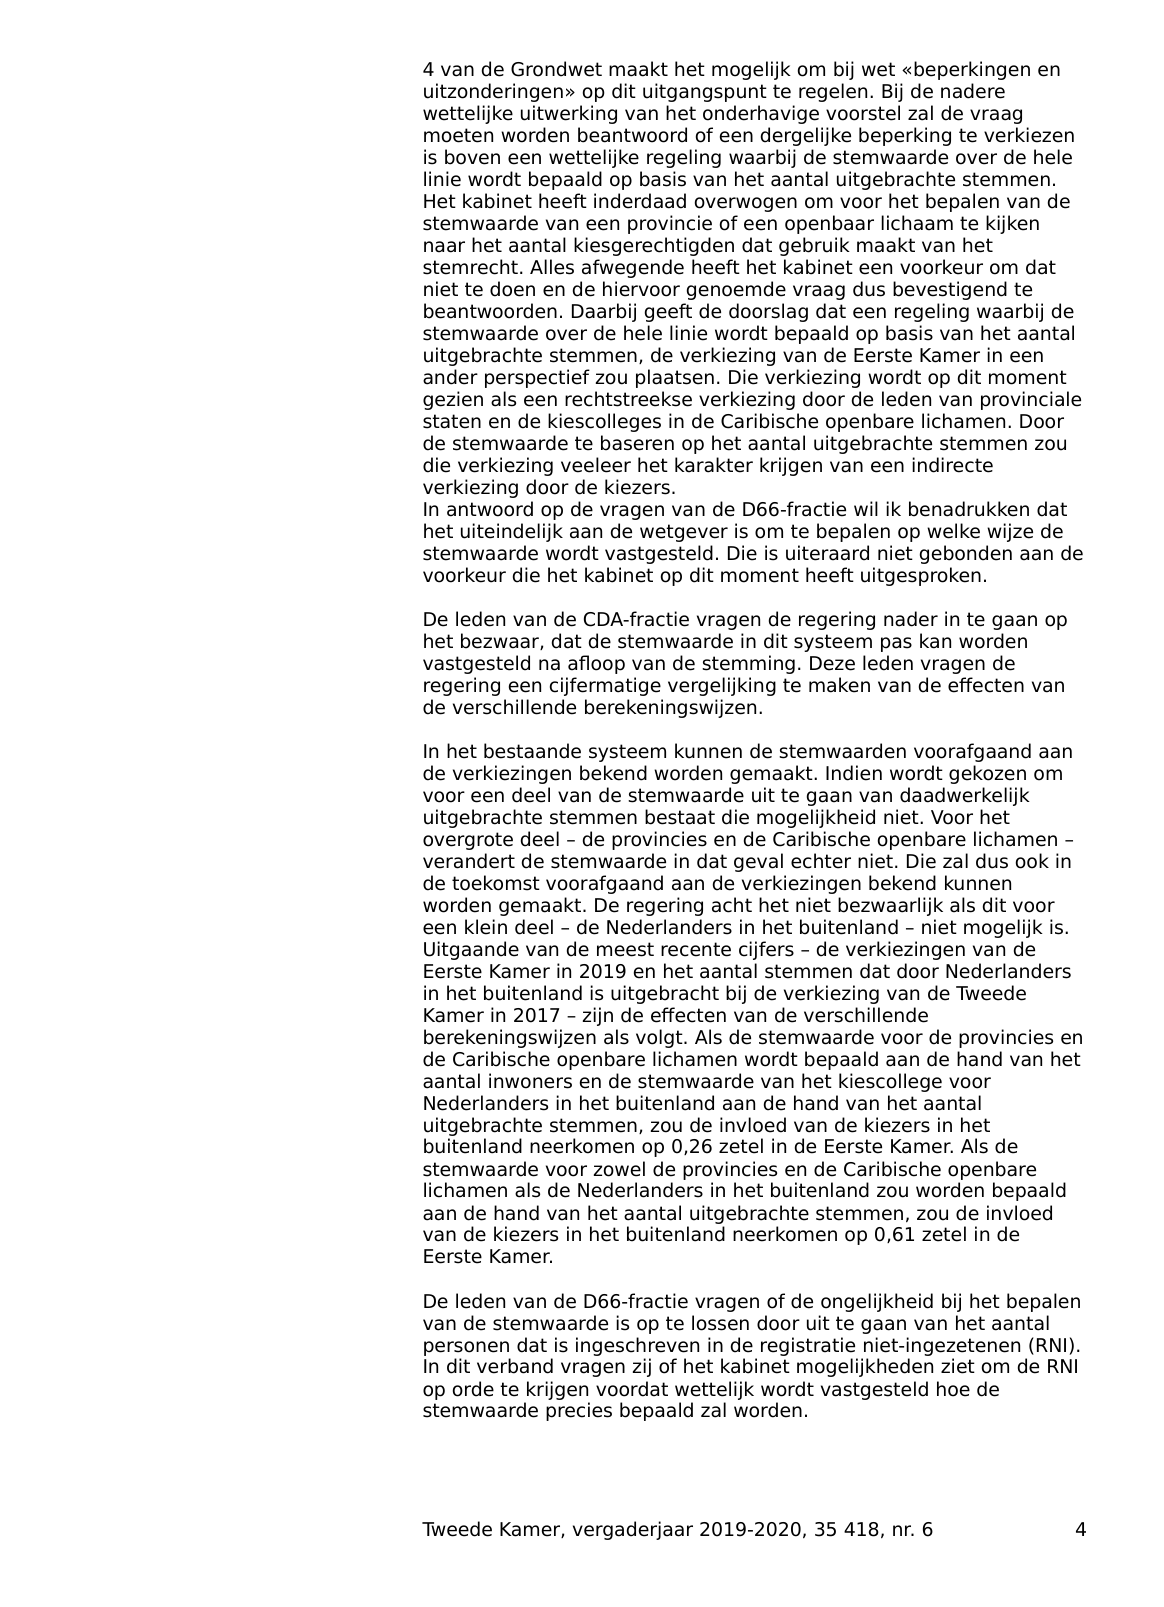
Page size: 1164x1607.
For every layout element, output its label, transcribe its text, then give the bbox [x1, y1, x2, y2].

text De leden van de D66-fractie vragen of de ongelijkheid bij het bepalen van de stemwaarde is op te lossen door uit te gaan van het aantal personen dat is ingeschreven in de registratie niet-ingezetenen (RNI). In dit verband vragen zij of het kabinet mogelijkheden ziet om de RNI op orde te krijgen voordat wettelijk wordt vastgesteld hoe de stemwaarde precies bepaald zal worden. [422, 1291, 1087, 1422]
text In antwoord op de vragen van de D66-fractie wil ik benadrukken dat het uiteindelijk aan de wetgever is om te bepalen op welke wijze de stemwaarde wordt vastgesteld. Die is uiteraard niet gebonden aan de voorkeur die het kabinet op dit moment heeft uitgesproken. [422, 499, 1087, 587]
text 4 van de Grondwet maakt het mogelijk om bij wet «beperkingen en uitzonderingen» op dit uitgangspunt te regelen. Bij de nadere wettelijke uitwerking van het onderhavige voorstel zal de vraag moeten worden beantwoord of een dergelijke beperking te verkiezen is boven een wettelijke regeling waarbij de stemwaarde over de hele linie wordt bepaald op basis van het aantal uitgebrachte stemmen. Het kabinet heeft inderdaad overwogen om voor het bepalen van de stemwaarde van een provincie of een openbaar lichaam te kijken naar het aantal kiesgerechtigden dat gebruik maakt van het stemrecht. Alles afwegende heeft het kabinet een voorkeur om dat niet te doen en de hiervoor genoemde vraag dus bevestigend te beantwoorden. Daarbij geeft de doorslag dat een regeling waarbij de stemwaarde over de hele linie wordt bepaald op basis van het aantal uitgebrachte stemmen, de verkiezing van de Eerste Kamer in een ander perspectief zou plaatsen. Die verkiezing wordt op dit moment gezien als een rechtstreekse verkiezing door de leden van provinciale staten en de kiescolleges in de Caribische openbare lichamen. Door de stemwaarde te baseren op het aantal uitgebrachte stemmen zou die verkiezing veeleer het karakter krijgen van een indirecte verkiezing door de kiezers. [422, 59, 1087, 499]
text De leden van de CDA-fractie vragen de regering nader in te gaan op het bezwaar, dat de stemwaarde in dit systeem pas kan worden vastgesteld na afloop van de stemming. Deze leden vragen de regering een cijfermatige vergelijking te maken van de effecten van de verschillende berekeningswijzen. [422, 609, 1087, 719]
text Uitgaande van de meest recente cijfers – de verkiezingen van de Eerste Kamer in 2019 en het aantal stemmen dat door Nederlanders in het buitenland is uitgebracht bij de verkiezing van de Tweede Kamer in 2017 – zijn de effecten van de verschillende berekeningswijzen als volgt. Als de stemwaarde voor de provincies en de Caribische openbare lichamen wordt bepaald aan de hand van het aantal inwoners en de stemwaarde van het kiescollege voor Nederlanders in het buitenland aan de hand van het aantal uitgebrachte stemmen, zou de invloed van de kiezers in het buitenland neerkomen op 0,26 zetel in de Eerste Kamer. Als de stemwaarde voor zowel de provincies en de Caribische openbare lichamen als de Nederlanders in het buitenland zou worden bepaald aan de hand van het aantal uitgebrachte stemmen, zou de invloed van de kiezers in het buitenland neerkomen op 0,61 zetel in de Eerste Kamer. [422, 939, 1087, 1268]
text In het bestaande systeem kunnen de stemwaarden voorafgaand aan de verkiezingen bekend worden gemaakt. Indien wordt gekozen om voor een deel van de stemwaarde uit te gaan van daadwerkelijk uitgebrachte stemmen bestaat die mogelijkheid niet. Voor het overgrote deel – de provincies en de Caribische openbare lichamen – verandert de stemwaarde in dat geval echter niet. Die zal dus ook in de toekomst voorafgaand aan de verkiezingen bekend kunnen worden gemaakt. De regering acht het niet bezwaarlijk als dit voor een klein deel – de Nederlanders in het buitenland – niet mogelijk is. [422, 741, 1087, 939]
